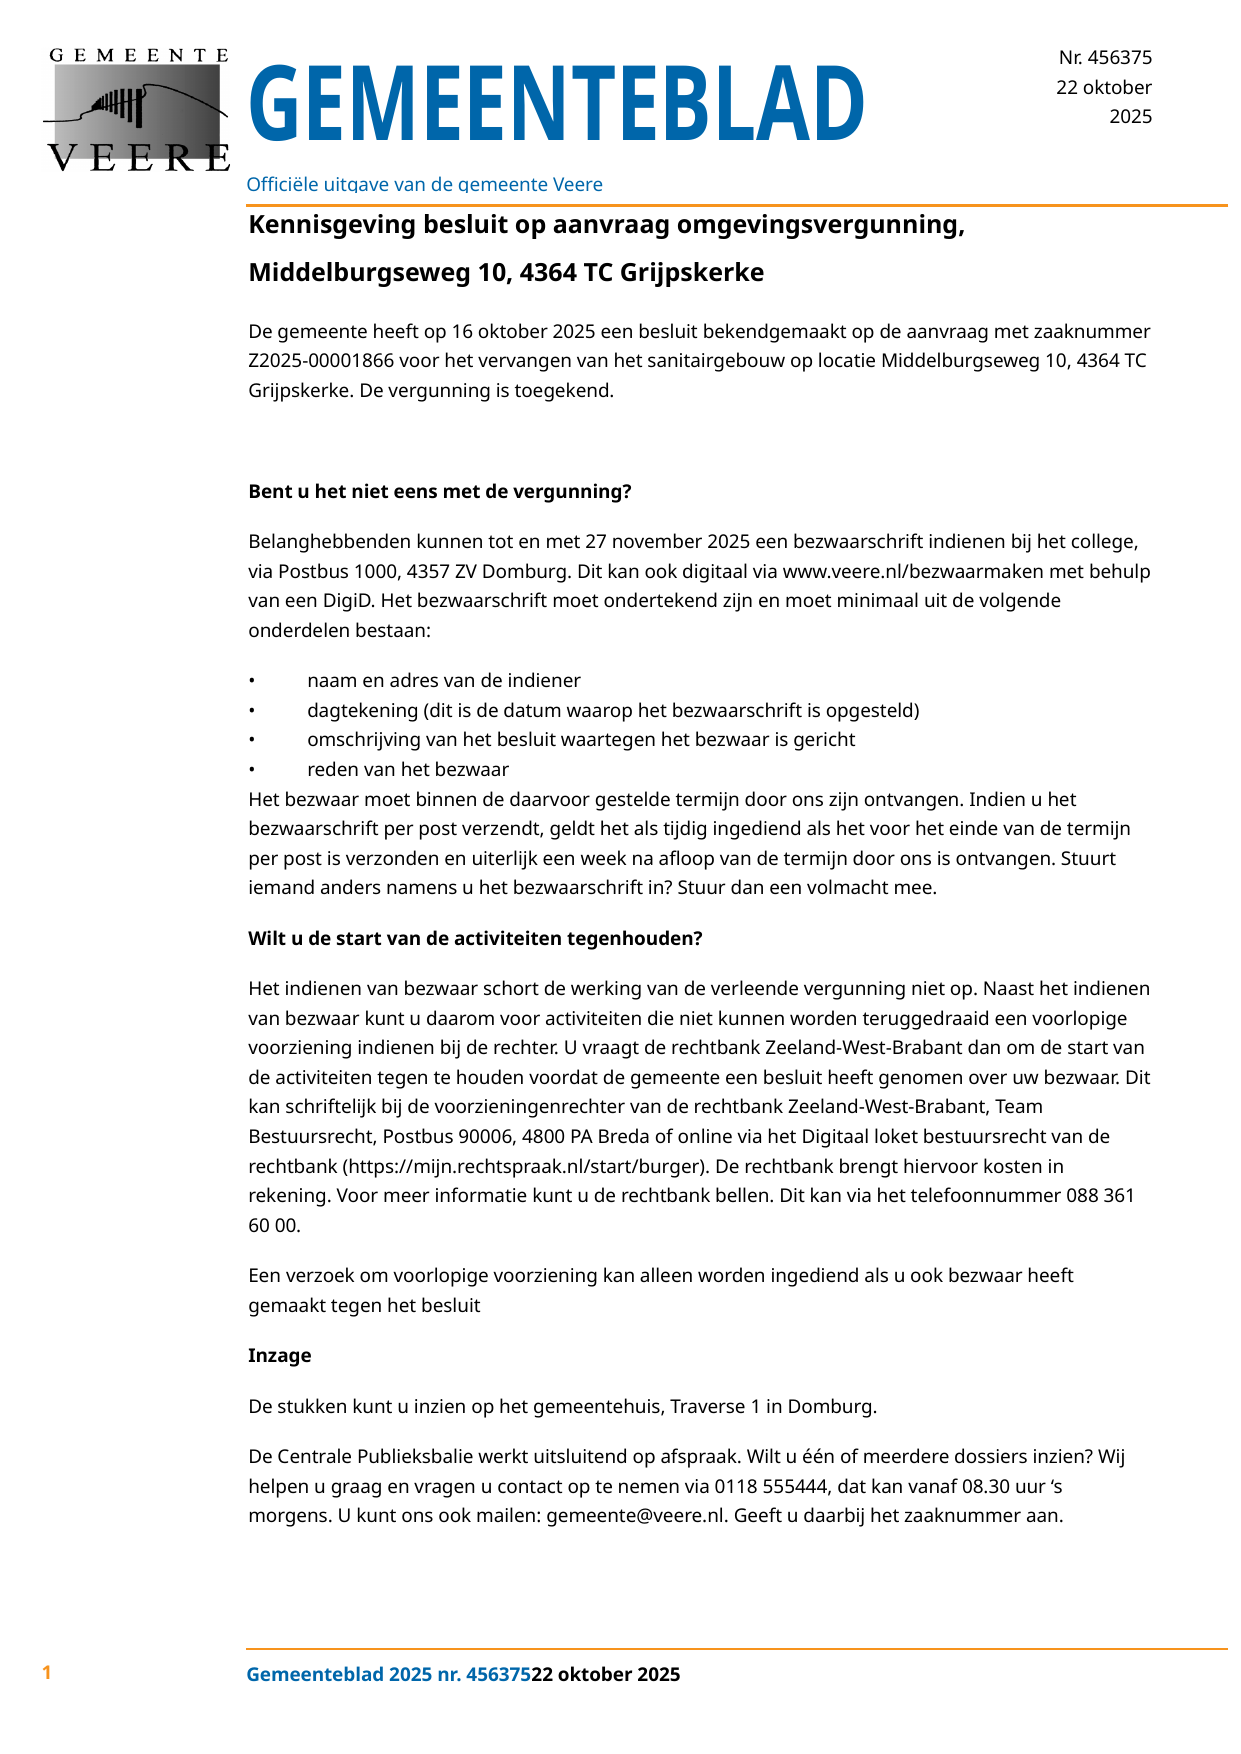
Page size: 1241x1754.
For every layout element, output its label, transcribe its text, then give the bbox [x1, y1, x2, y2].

text De gemeente heeft op 16 oktober 2025 een besluit bekendgemaakt op de aanvraag met zaaknummer Z2025-00001866 voor het vervangen van het sanitairgebouw op locatie Middelburgseweg 10, 4364 TC Grijpskerke. De vergunning is toegekend. [248, 318, 1152, 403]
list dagtekening (dit is de datum waarop het bezwaarschrift is opgesteld) [248, 697, 1152, 723]
text Bent u het niet eens met de vergunning? [248, 478, 1152, 504]
list reden van het bezwaar [248, 756, 1152, 782]
text Kennisgeving besluit op aanvraag omgevingsvergunning, Middelburgseweg 10, 4364 TC Grijpskerke [248, 207, 1152, 288]
list omschrijving van het besluit waartegen het bezwaar is gericht [248, 727, 1152, 752]
text Een verzoek om voorlopige voorziening kan alleen worden ingediend als u ook bezwaar heeft gemaakt tegen het besluit [248, 1262, 1152, 1318]
text Inzage [248, 1342, 1152, 1368]
text De stukken kunt u inzien op het gemeentehuis, Traverse 1 in Domburg. [248, 1393, 1152, 1419]
list naam en adres van de indiener [248, 667, 1152, 693]
text De Centrale Publieksbalie werkt uitsluitend op afspraak. Wilt u één of meerdere dossiers inzien? Wij helpen u graag en vragen u contact op te nemen via 0118 555444, dat kan vanaf 08.30 uur ‘s morgens. U kunt ons ook mailen: gemeente@veere.nl. Geeft u daarbij het zaaknummer aan. [248, 1443, 1152, 1528]
text Het indienen van bezwaar schort de werking van de verleende vergunning niet op. Naast het indienen van bezwaar kunt u daarom voor activiteiten die niet kunnen worden teruggedraaid een voorlopige voorziening indienen bij de rechter. U vraagt de rechtbank Zeeland-West-Brabant dan om de start van de activiteiten tegen te houden voordat de gemeente een besluit heeft genomen over uw bezwaar. Dit kan schriftelijk bij de voorzieningenrechter van de rechtbank Zeeland-West-Brabant, Team Bestuursrecht, Postbus 90006, 4800 PA Breda of online via het Digitaal loket bestuursrecht van de rechtbank (https://mijn.rechtspraak.nl/start/burger). De rechtbank brengt hiervoor kosten in rekening. Voor meer informatie kunt u de rechtbank bellen. Dit kan via het telefoonnummer 088 361 60 00. [248, 975, 1152, 1238]
picture [41, 47, 231, 172]
text Wilt u de start van de activiteiten tegenhouden? [248, 925, 1152, 951]
text Het bezwaar moet binnen de daarvoor gestelde termijn door ons zijn ontvangen. Indien u het bezwaarschrift per post verzendt, geldt het als tijdig ingediend als het voor het einde van de termijn per post is verzonden en uiterlijk een week na afloop van de termijn door ons is ontvangen. Stuurt iemand anders namens u het bezwaarschrift in? Stuur dan een volmacht mee. [248, 786, 1152, 900]
text Belanghebbenden kunnen tot en met 27 november 2025 een bezwaarschrift indienen bij het college, via Postbus 1000, 4357 ZV Domburg. Dit kan ook digitaal via www.veere.nl/bezwaarmaken met behulp van een DigiD. Het bezwaarschrift moet ondertekend zijn en moet minimaal uit de volgende onderdelen bestaan: [248, 528, 1152, 643]
